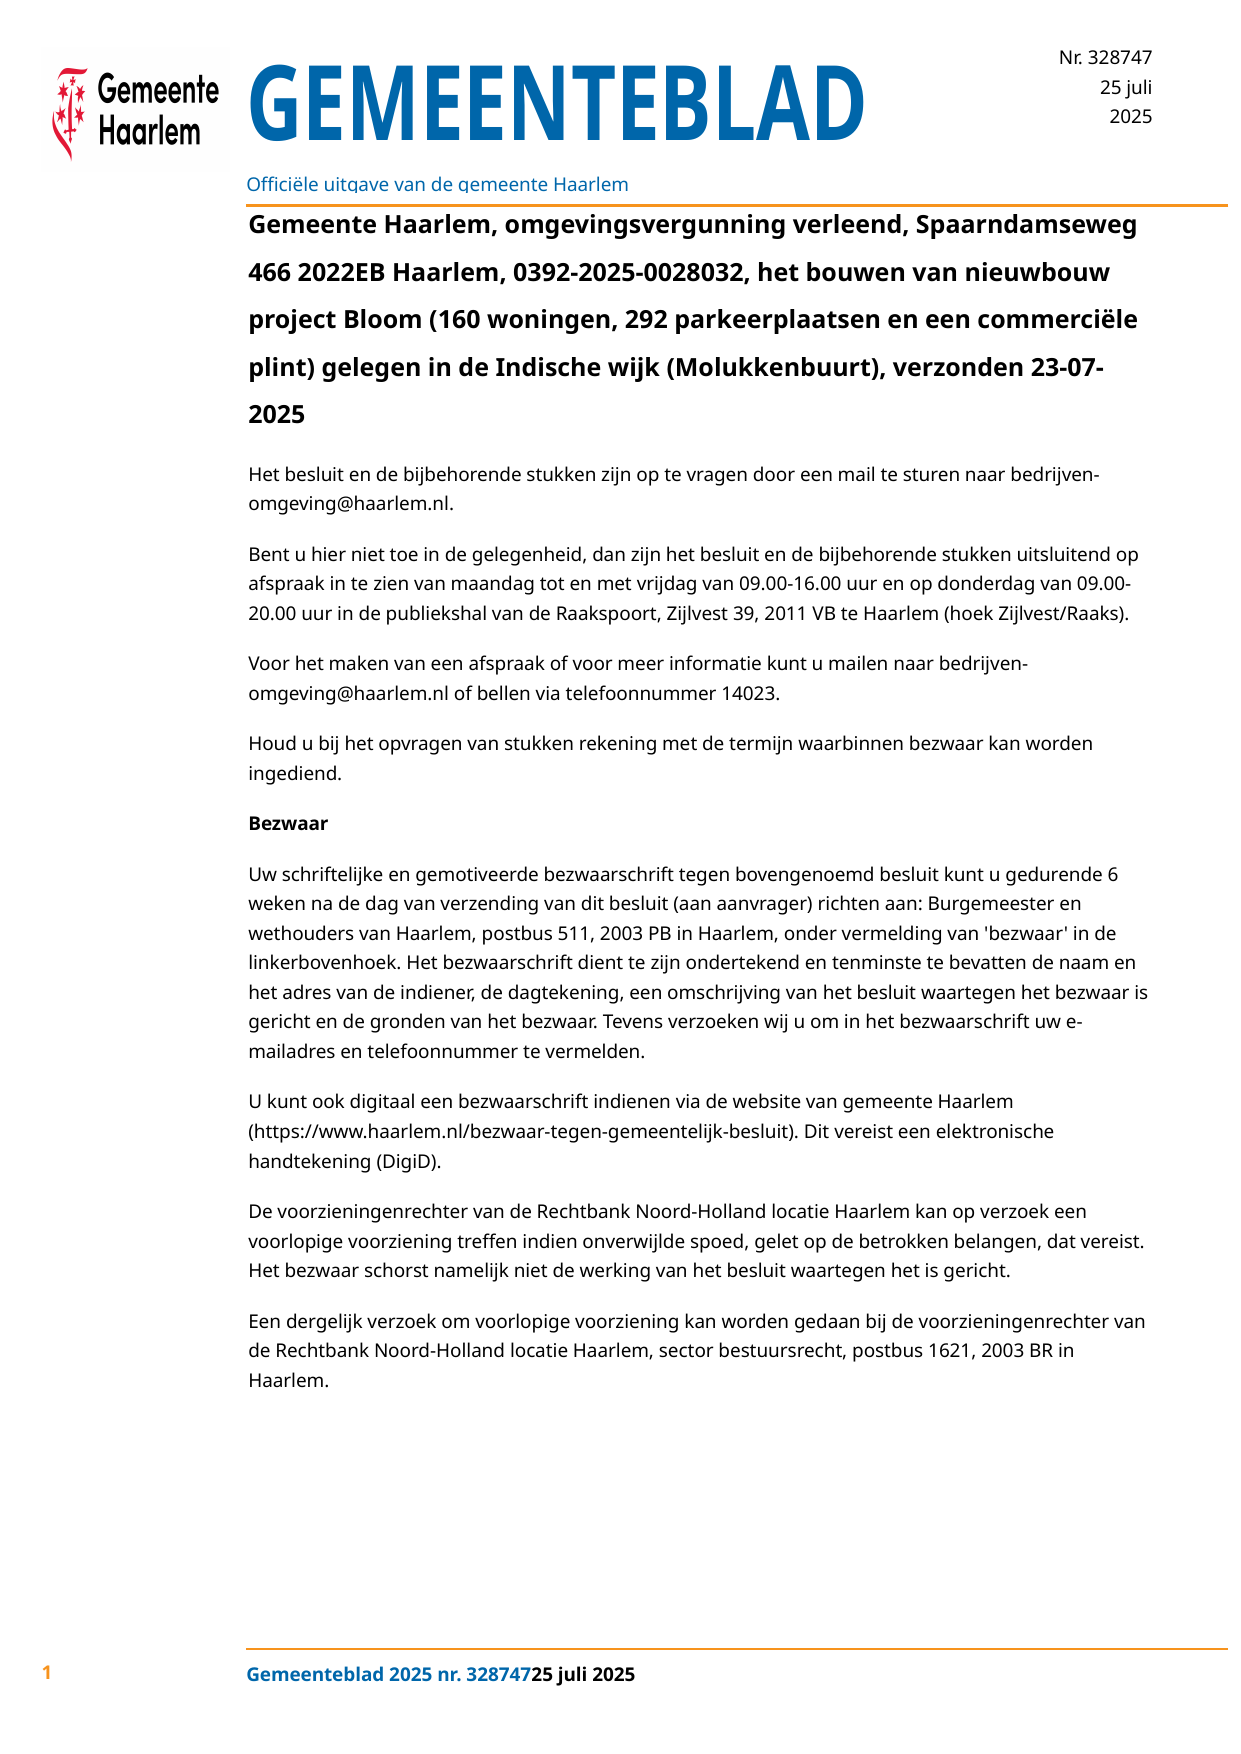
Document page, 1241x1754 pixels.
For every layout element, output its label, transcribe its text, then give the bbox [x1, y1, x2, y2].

text Voor het maken van een afspraak of voor meer informatie kunt u mailen naar bedrijven-omgeving@haarlem.nl of bellen via telefoonnummer 14023. [248, 650, 1152, 706]
text Een dergelijk verzoek om voorlopige voorziening kan worden gedaan bij de voorzieningenrechter van de Rechtbank Noord-Holland locatie Haarlem, sector bestuursrecht, postbus 1621, 2003 BR in Haarlem. [248, 1308, 1152, 1393]
text De voorzieningenrechter van de Rechtbank Noord-Holland locatie Haarlem kan op verzoek een voorlopige voorziening treffen indien onverwijlde spoed, gelet op de betrokken belangen, dat vereist. Het bezwaar schorst namelijk niet de werking van het besluit waartegen het is gericht. [248, 1198, 1152, 1283]
text Het besluit en de bijbehorende stukken zijn op te vragen door een mail te sturen naar bedrijven-omgeving@haarlem.nl. [248, 461, 1152, 516]
picture [41, 47, 231, 172]
text Bezwaar [248, 810, 1152, 836]
text Uw schriftelijke en gemotiveerde bezwaarschrift tegen bovengenoemd besluit kunt u gedurende 6 weken na de dag van verzending van dit besluit (aan aanvrager) richten aan: Burgemeester en wethouders van Haarlem, postbus 511, 2003 PB in Haarlem, onder vermelding van 'bezwaar' in de linkerbovenhoek. Het bezwaarschrift dient te zijn ondertekend en tenminste te bevatten de naam en het adres van de indiener, de dagtekening, een omschrijving van het besluit waartegen het bezwaar is gericht en de gronden van het bezwaar. Tevens verzoeken wij u om in het bezwaarschrift uw e-mailadres en telefoonnummer te vermelden. [248, 861, 1152, 1064]
text Gemeente Haarlem, omgevingsvergunning verleend, Spaarndamseweg 466 2022EB Haarlem, 0392-2025-0028032, het bouwen van nieuwbouw project Bloom (160 woningen, 292 parkeerplaatsen en een commerciële plint) gelegen in de Indische wijk (Molukkenbuurt), verzonden 23-07-2025 [248, 207, 1152, 431]
text Houd u bij het opvragen van stukken rekening met de termijn waarbinnen bezwaar kan worden ingediend. [248, 730, 1152, 786]
text U kunt ook digitaal een bezwaarschrift indienen via de website van gemeente Haarlem (https://www.haarlem.nl/bezwaar-tegen-gemeentelijk-besluit). Dit vereist een elektronische handtekening (DigiD). [248, 1089, 1152, 1173]
text Bent u hier niet toe in de gelegenheid, dan zijn het besluit en de bijbehorende stukken uitsluitend op afspraak in te zien van maandag tot en met vrijdag van 09.00-16.00 uur en op donderdag van 09.00-20.00 uur in de publiekshal van de Raakspoort, Zijlvest 39, 2011 VB te Haarlem (hoek Zijlvest/Raaks). [248, 541, 1152, 626]
